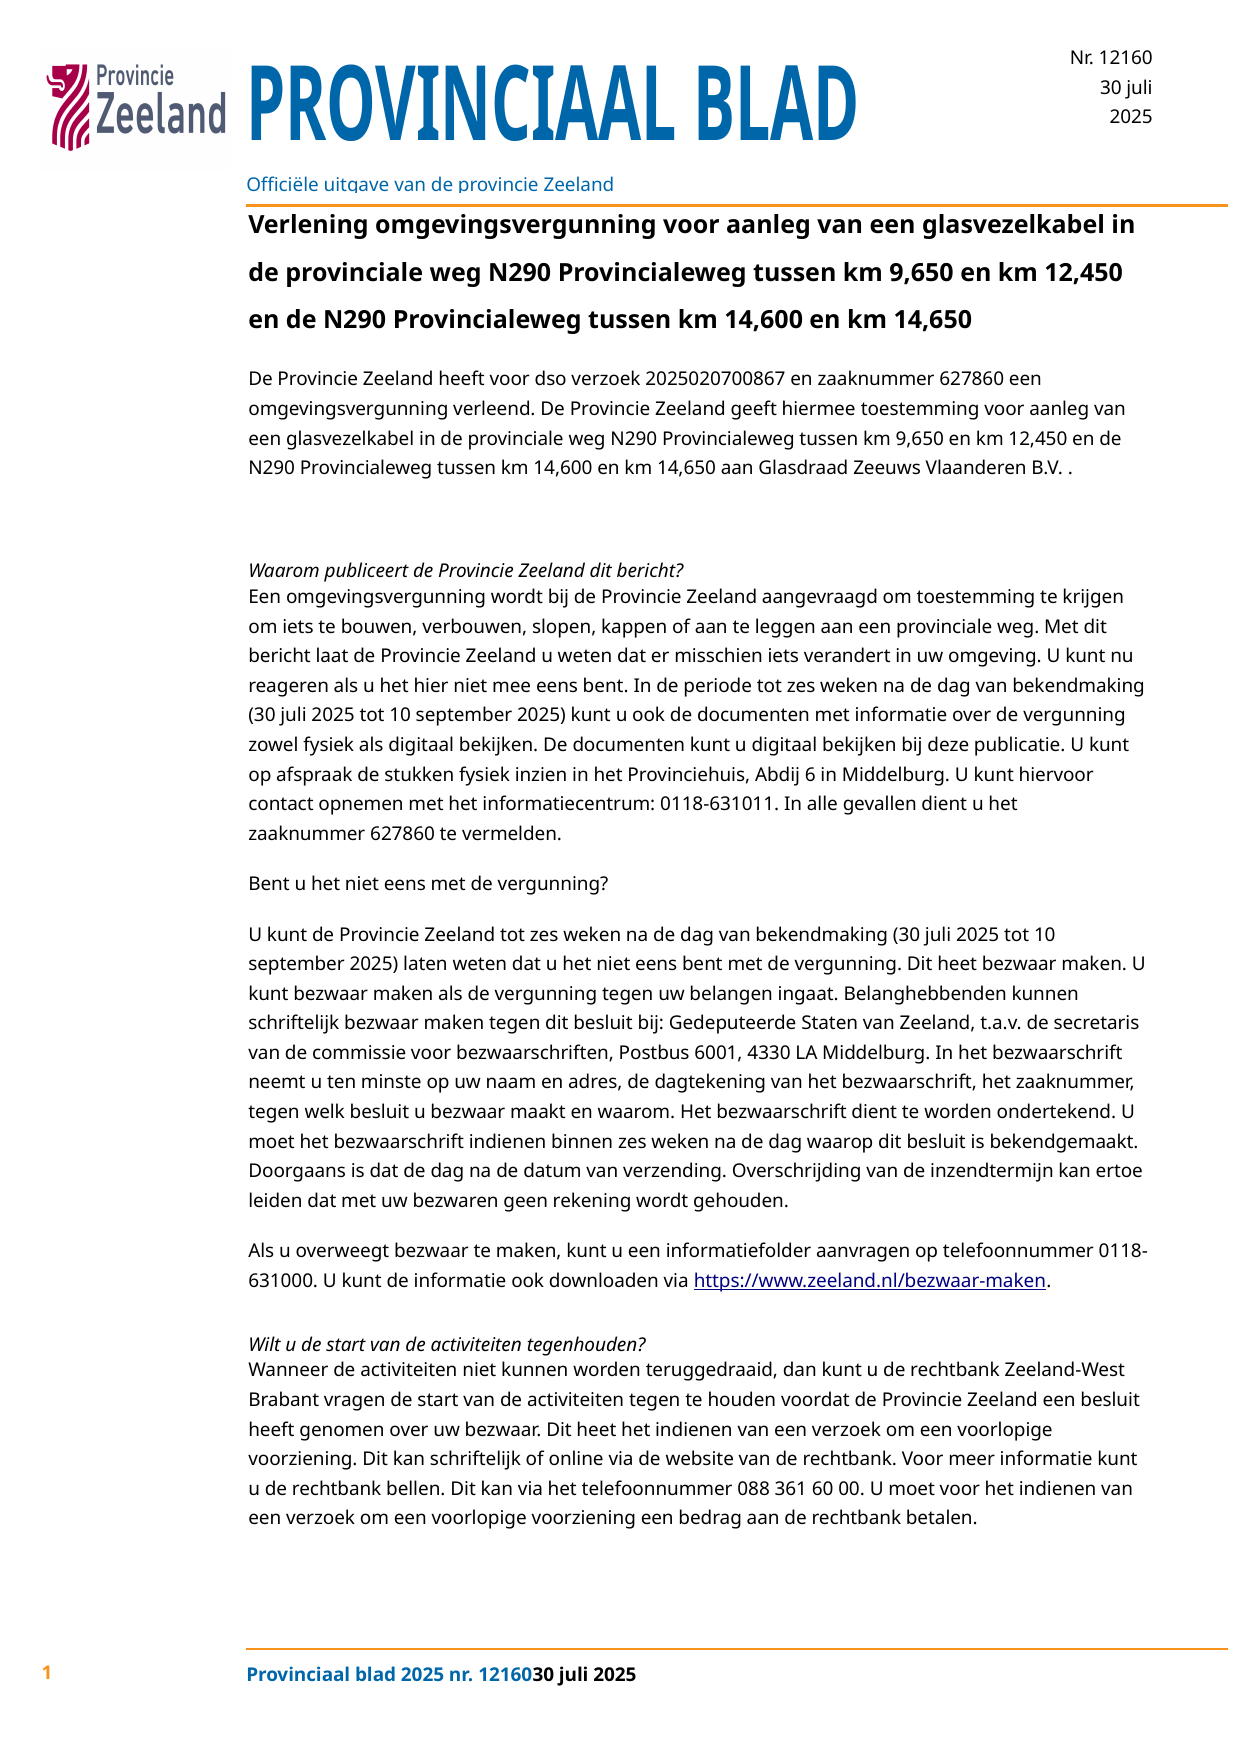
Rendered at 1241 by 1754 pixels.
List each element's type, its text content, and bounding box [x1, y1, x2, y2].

text Waarom publiceert de Provincie Zeeland dit bericht? [248, 557, 1152, 583]
text Wanneer de activiteiten niet kunnen worden teruggedraaid, dan kunt u de rechtbank Zeeland-West Brabant vragen de start van de activiteiten tegen te houden voordat de Provincie Zeeland een besluit heeft genomen over uw bezwaar. Dit heet het indienen van een verzoek om een voorlopige voorziening. Dit kan schriftelijk of online via de website van de rechtbank. Voor meer informatie kunt u de rechtbank bellen. Dit kan via het telefoonnummer 088 361 60 00. U moet voor het indienen van een verzoek om een voorlopige voorziening een bedrag aan de rechtbank betalen. [248, 1357, 1152, 1530]
text Wilt u de start van de activiteiten tegenhouden? [248, 1331, 1152, 1357]
text Als u overweegt bezwaar te maken, kunt u een informatiefolder aanvragen op telefoonnummer 0118-631000. U kunt de informatie ook downloaden via https://www.zeeland.nl/bezwaar-maken. [248, 1237, 1152, 1293]
text De Provincie Zeeland heeft voor dso verzoek 2025020700867 en zaaknummer 627860 een omgevingsvergunning verleend. De Provincie Zeeland geeft hiermee toestemming voor aanleg van een glasvezelkabel in de provinciale weg N290 Provincialeweg tussen km 9,650 en km 12,450 en de N290 Provincialeweg tussen km 14,600 en km 14,650 aan Glasdraad Zeeuws Vlaanderen B.V. . [248, 366, 1152, 480]
text Verlening omgevingsvergunning voor aanleg van een glasvezelkabel in de provinciale weg N290 Provincialeweg tussen km 9,650 en km 12,450 en de N290 Provincialeweg tussen km 14,600 en km 14,650 [248, 207, 1152, 336]
picture [41, 47, 231, 172]
text U kunt de Provincie Zeeland tot zes weken na de dag van bekendmaking (30 juli 2025 tot 10 september 2025) laten weten dat u het niet eens bent met de vergunning. Dit heet bezwaar maken. U kunt bezwaar maken als de vergunning tegen uw belangen ingaat. Belanghebbenden kunnen schriftelijk bezwaar maken tegen dit besluit bij: Gedeputeerde Staten van Zeeland, t.a.v. de secretaris van de commissie voor bezwaarschriften, Postbus 6001, 4330 LA Middelburg. In het bezwaarschrift neemt u ten minste op uw naam en adres, de dagtekening van het bezwaarschrift, het zaaknummer, tegen welk besluit u bezwaar maakt en waarom. Het bezwaarschrift dient te worden ondertekend. U moet het bezwaarschrift indienen binnen zes weken na de dag waarop dit besluit is bekendgemaakt. Doorgaans is dat de dag na de datum van verzending. Overschrijding van de inzendtermijn kan ertoe leiden dat met uw bezwaren geen rekening wordt gehouden. [248, 921, 1152, 1213]
text Een omgevingsvergunning wordt bij de Provincie Zeeland aangevraagd om toestemming te krijgen om iets te bouwen, verbouwen, slopen, kappen of aan te leggen aan een provinciale weg. Met dit bericht laat de Provincie Zeeland u weten dat er misschien iets verandert in uw omgeving. U kunt nu reageren als u het hier niet mee eens bent. In de periode tot zes weken na de dag van bekendmaking (30 juli 2025 tot 10 september 2025) kunt u ook de documenten met informatie over de vergunning zowel fysiek als digitaal bekijken. De documenten kunt u digitaal bekijken bij deze publicatie. U kunt op afspraak de stukken fysiek inzien in het Provinciehuis, Abdij 6 in Middelburg. U kunt hiervoor contact opnemen met het informatiecentrum: 0118-631011. In alle gevallen dient u het zaaknummer 627860 te vermelden. [248, 583, 1152, 846]
text Bent u het niet eens met de vergunning? [248, 870, 1152, 896]
